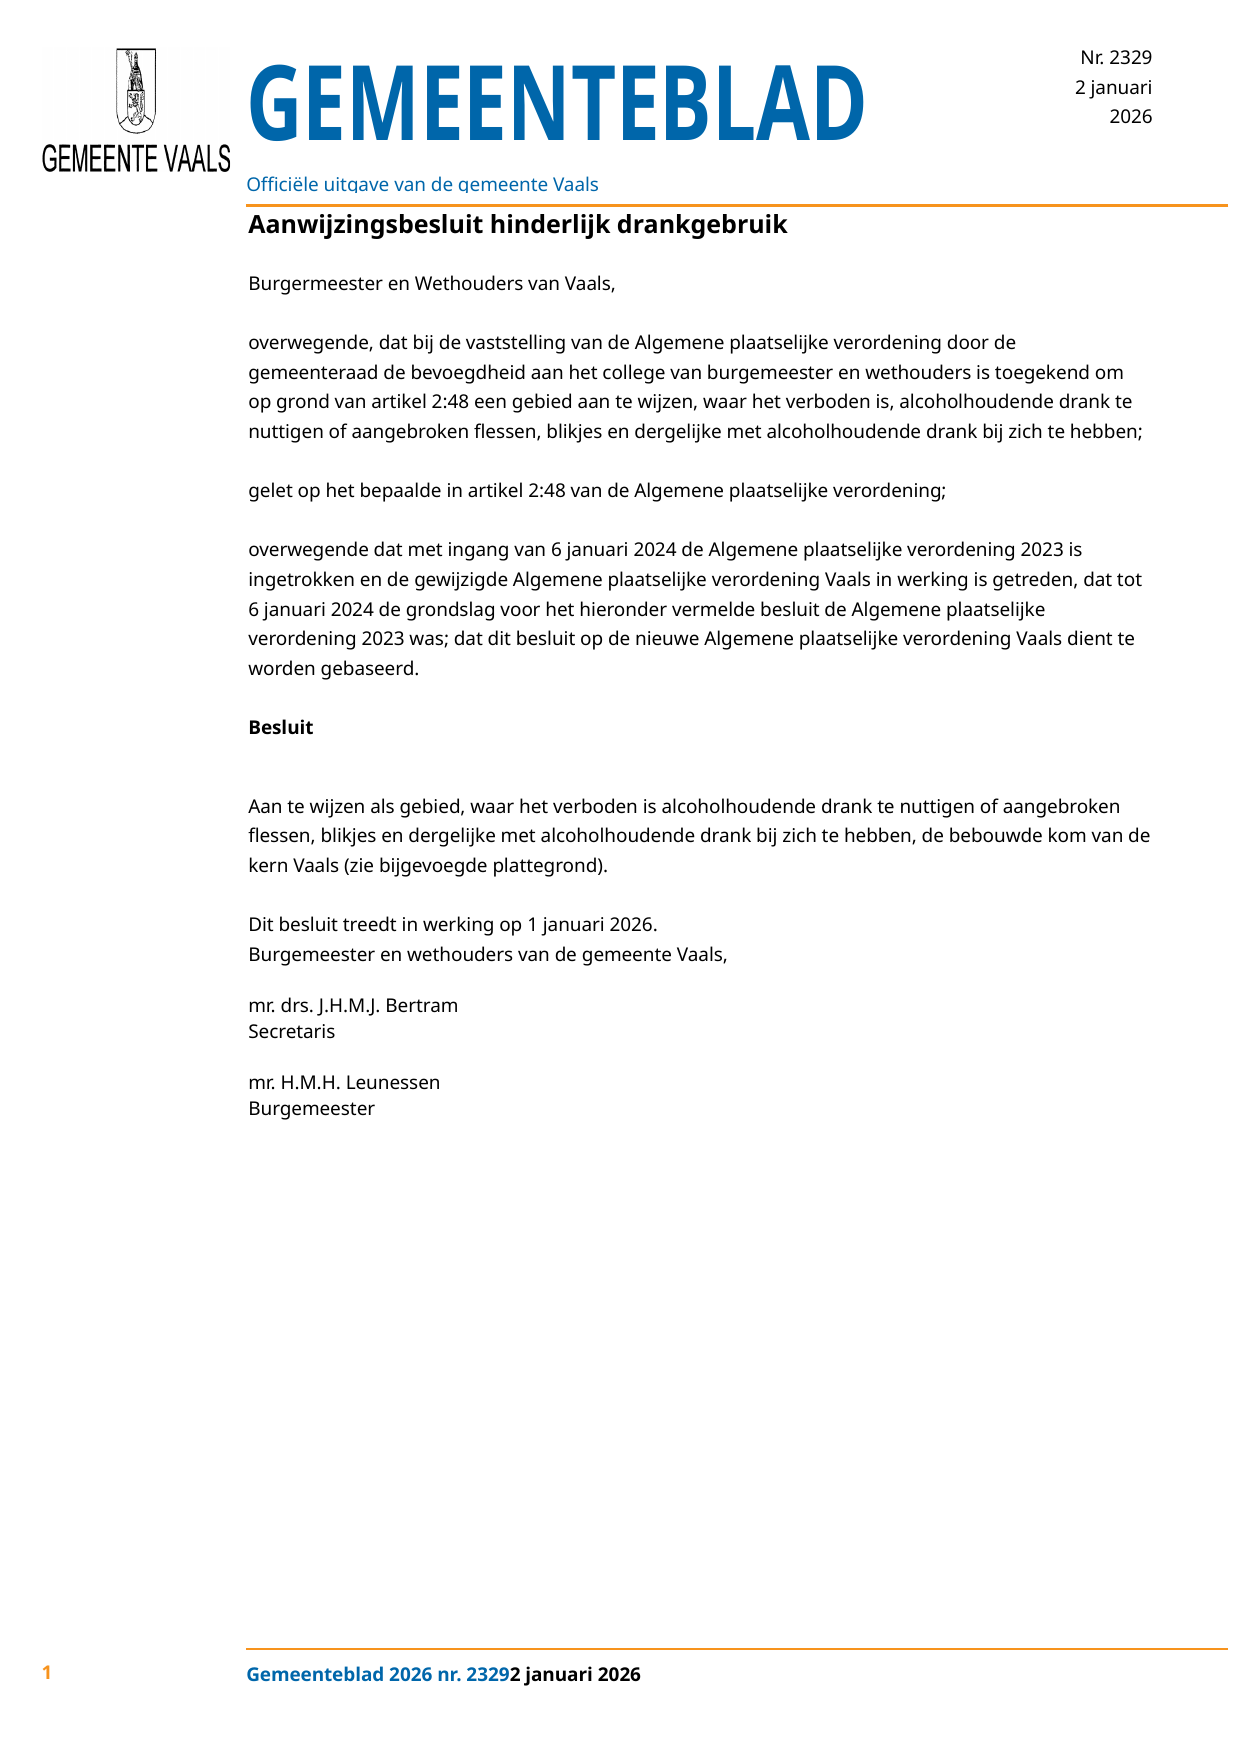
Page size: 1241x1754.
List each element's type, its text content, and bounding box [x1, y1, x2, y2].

text Aan te wijzen als gebied, waar het verboden is alcoholhoudende drank te nuttigen of aangebroken flessen, blikjes en dergelijke met alcoholhoudende drank bij zich te hebben, de bebouwde kom van de kern Vaals (zie bijgevoegde plattegrond). [248, 793, 1152, 878]
text overwegende dat met ingang van 6 januari 2024 de Algemene plaatselijke verordening 2023 is ingetrokken en de gewijzigde Algemene plaatselijke verordening Vaals in werking is getreden, dat tot 6 januari 2024 de grondslag voor het hieronder vermelde besluit de Algemene plaatselijke verordening 2023 was; dat dit besluit op de nieuwe Algemene plaatselijke verordening Vaals dient te worden gebaseerd. [248, 537, 1152, 681]
text Burgermeester en Wethouders van Vaals, [248, 270, 1152, 296]
text Dit besluit treedt in werking op 1 januari 2026. [248, 911, 1152, 937]
text gelet op het bepaalde in artikel 2:48 van de Algemene plaatselijke verordening; [248, 477, 1152, 503]
text Burgemeester [248, 1095, 1152, 1121]
text mr. drs. J.H.M.J. Bertram [248, 992, 1152, 1018]
text Secretaris [248, 1018, 1152, 1044]
text overwegende, dat bij de vaststelling van de Algemene plaatselijke verordening door de gemeenteraad de bevoegdheid aan het college van burgemeester en wethouders is toegekend om op grond van artikel 2:48 een gebied aan te wijzen, waar het verboden is, alcoholhoudende drank te nuttigen of aangebroken flessen, blikjes en dergelijke met alcoholhoudende drank bij zich te hebben; [248, 329, 1152, 444]
text Aanwijzingsbesluit hinderlijk drankgebruik [248, 207, 1152, 241]
text Besluit [248, 714, 1152, 740]
text Burgemeester en wethouders van de gemeente Vaals, [248, 941, 1152, 967]
picture [41, 47, 231, 172]
text mr. H.M.H. Leunessen [248, 1069, 1152, 1095]
